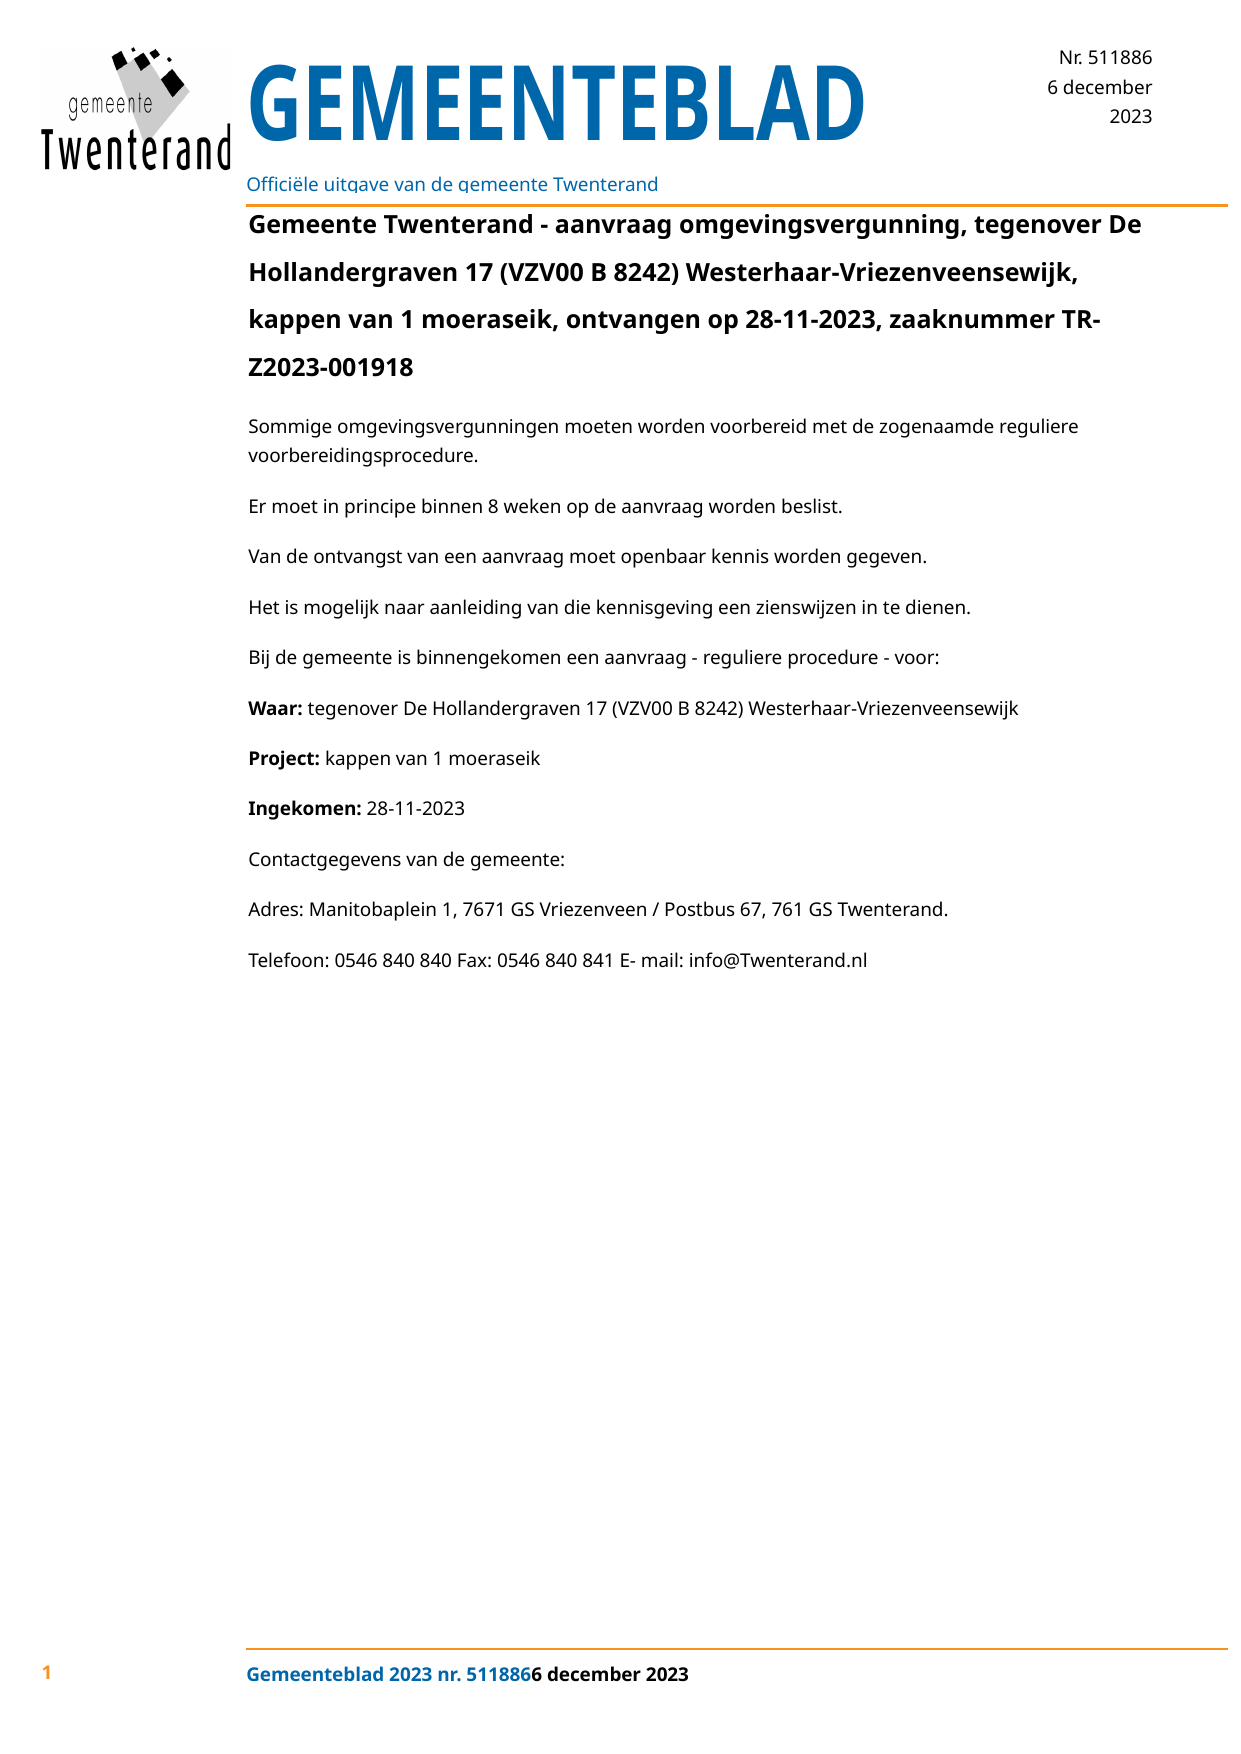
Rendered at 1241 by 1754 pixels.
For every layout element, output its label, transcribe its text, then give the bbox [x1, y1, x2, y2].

picture [41, 47, 231, 172]
text Van de ontvangst van een aanvraag moet openbaar kennis worden gegeven. [248, 543, 1152, 569]
text Project: kappen van 1 moeraseik [248, 745, 1152, 771]
text Er moet in principe binnen 8 weken op de aanvraag worden beslist. [248, 493, 1152, 519]
text Ingekomen: 28-11-2023 [248, 796, 1152, 821]
text Gemeente Twenterand - aanvraag omgevingsvergunning, tegenover De Hollandergraven 17 (VZV00 B 8242) Westerhaar-Vriezenveensewijk, kappen van 1 moeraseik, ontvangen op 28-11-2023, zaaknummer TR-Z2023-001918 [248, 207, 1152, 384]
text Bij de gemeente is binnengekomen een aanvraag - reguliere procedure - voor: [248, 644, 1152, 670]
text Adres: Manitobaplein 1, 7671 GS Vriezenveen / Postbus 67, 761 GS Twenterand. [248, 896, 1152, 922]
text Contactgegevens van de gemeente: [248, 846, 1152, 872]
text Sommige omgevingsvergunningen moeten worden voorbereid met de zogenaamde reguliere voorbereidingsprocedure. [248, 413, 1152, 468]
text Het is mogelijk naar aanleiding van die kennisgeving een zienswijzen in te dienen. [248, 594, 1152, 620]
text Waar: tegenover De Hollandergraven 17 (VZV00 B 8242) Westerhaar-Vriezenveensewijk [248, 695, 1152, 721]
text Telefoon: 0546 840 840 Fax: 0546 840 841 E- mail: info@Twenterand.nl [248, 947, 1152, 973]
